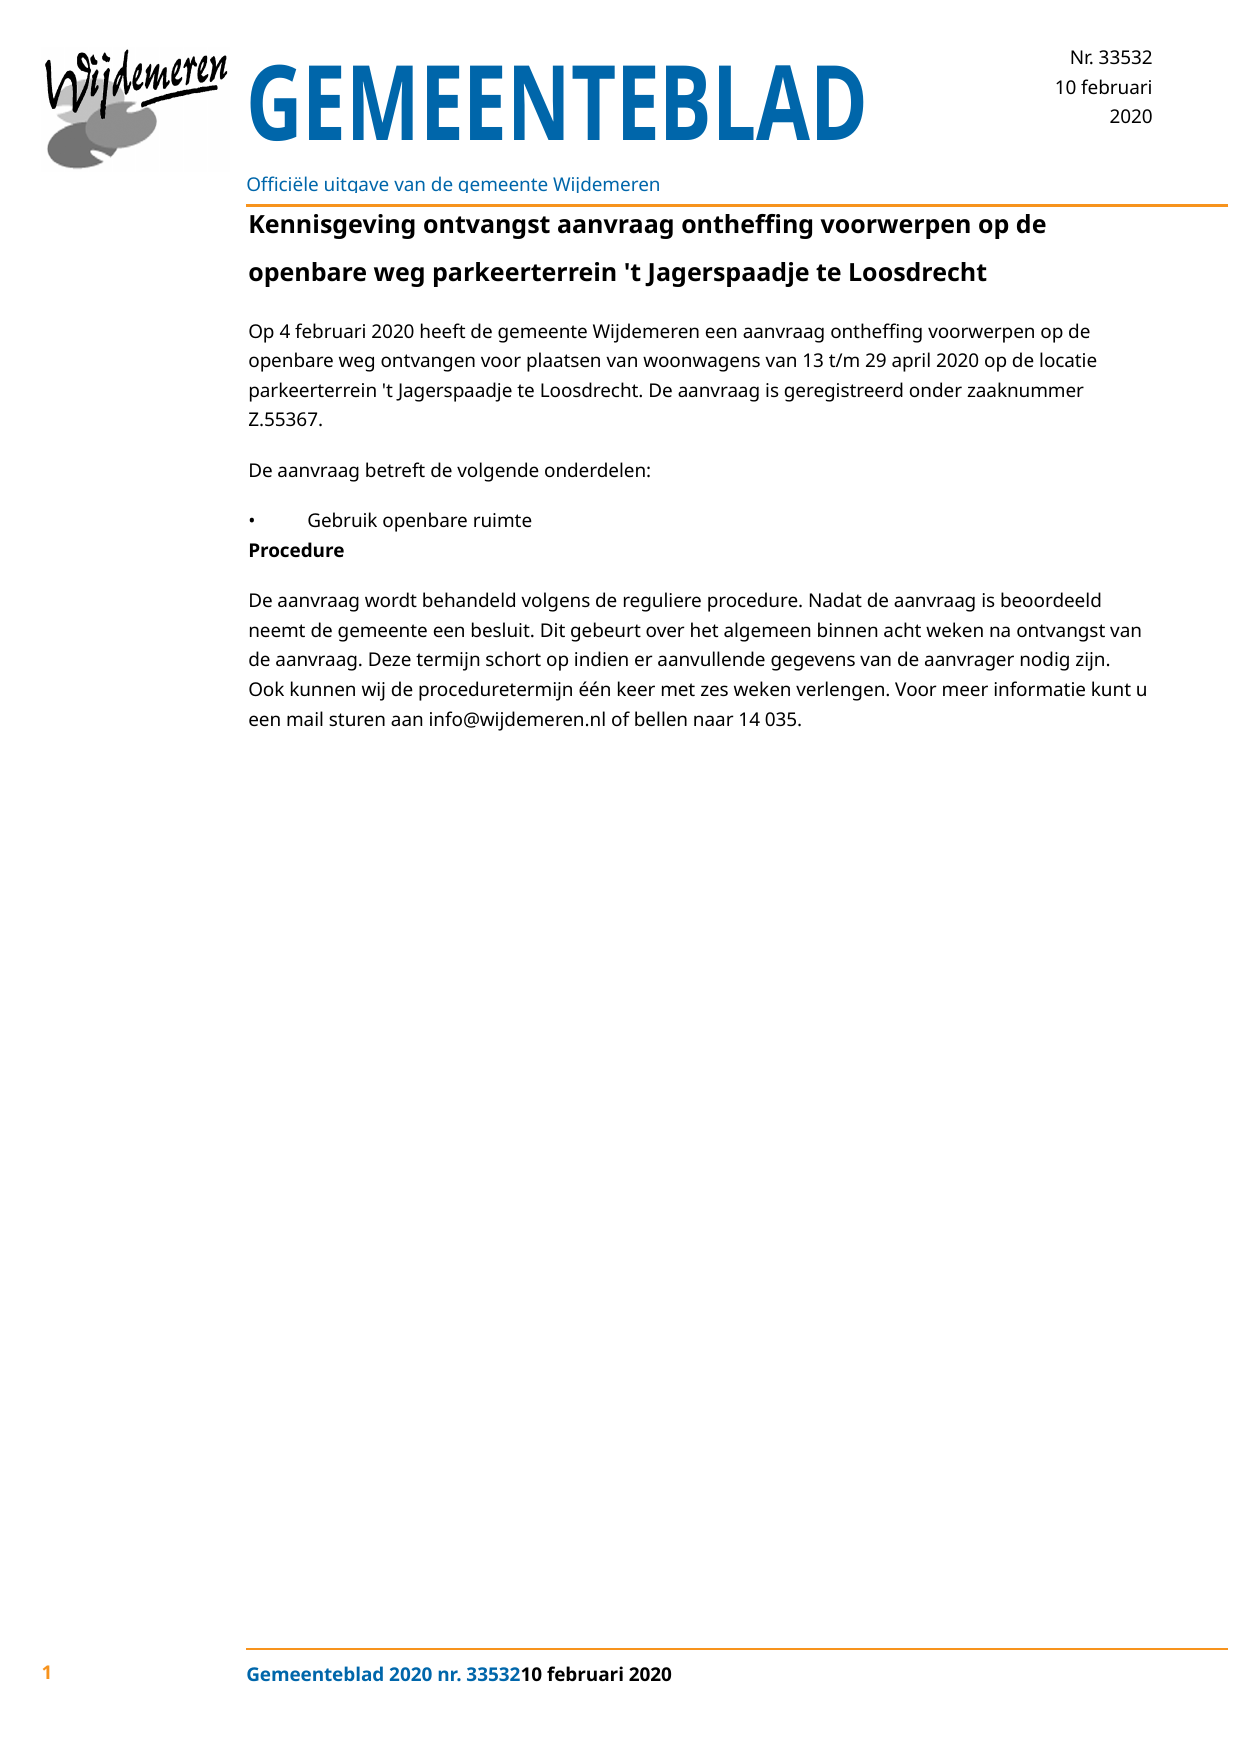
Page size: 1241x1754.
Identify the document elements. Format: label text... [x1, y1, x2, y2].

list Gebruik openbare ruimte [248, 507, 1152, 533]
text Op 4 februari 2020 heeft de gemeente Wijdemeren een aanvraag ontheffing voorwerpen op de openbare weg ontvangen voor plaatsen van woonwagens van 13 t/m 29 april 2020 op de locatie parkeerterrein 't Jagerspaadje te Loosdrecht. De aanvraag is geregistreerd onder zaaknummer Z.55367. [248, 318, 1152, 432]
picture [41, 47, 231, 172]
text Procedure [248, 537, 1152, 563]
text De aanvraag wordt behandeld volgens de reguliere procedure. Nadat de aanvraag is beoordeeld neemt de gemeente een besluit. Dit gebeurt over het algemeen binnen acht weken na ontvangst van de aanvraag. Deze termijn schort op indien er aanvullende gegevens van de aanvrager nodig zijn. Ook kunnen wij de proceduretermijn één keer met zes weken verlengen. Voor meer informatie kunt u een mail sturen aan info@wijdemeren.nl of bellen naar 14 035. [248, 587, 1152, 732]
text Kennisgeving ontvangst aanvraag ontheffing voorwerpen op de openbare weg parkeerterrein 't Jagerspaadje te Loosdrecht [248, 207, 1152, 288]
text De aanvraag betreft de volgende onderdelen: [248, 457, 1152, 483]
